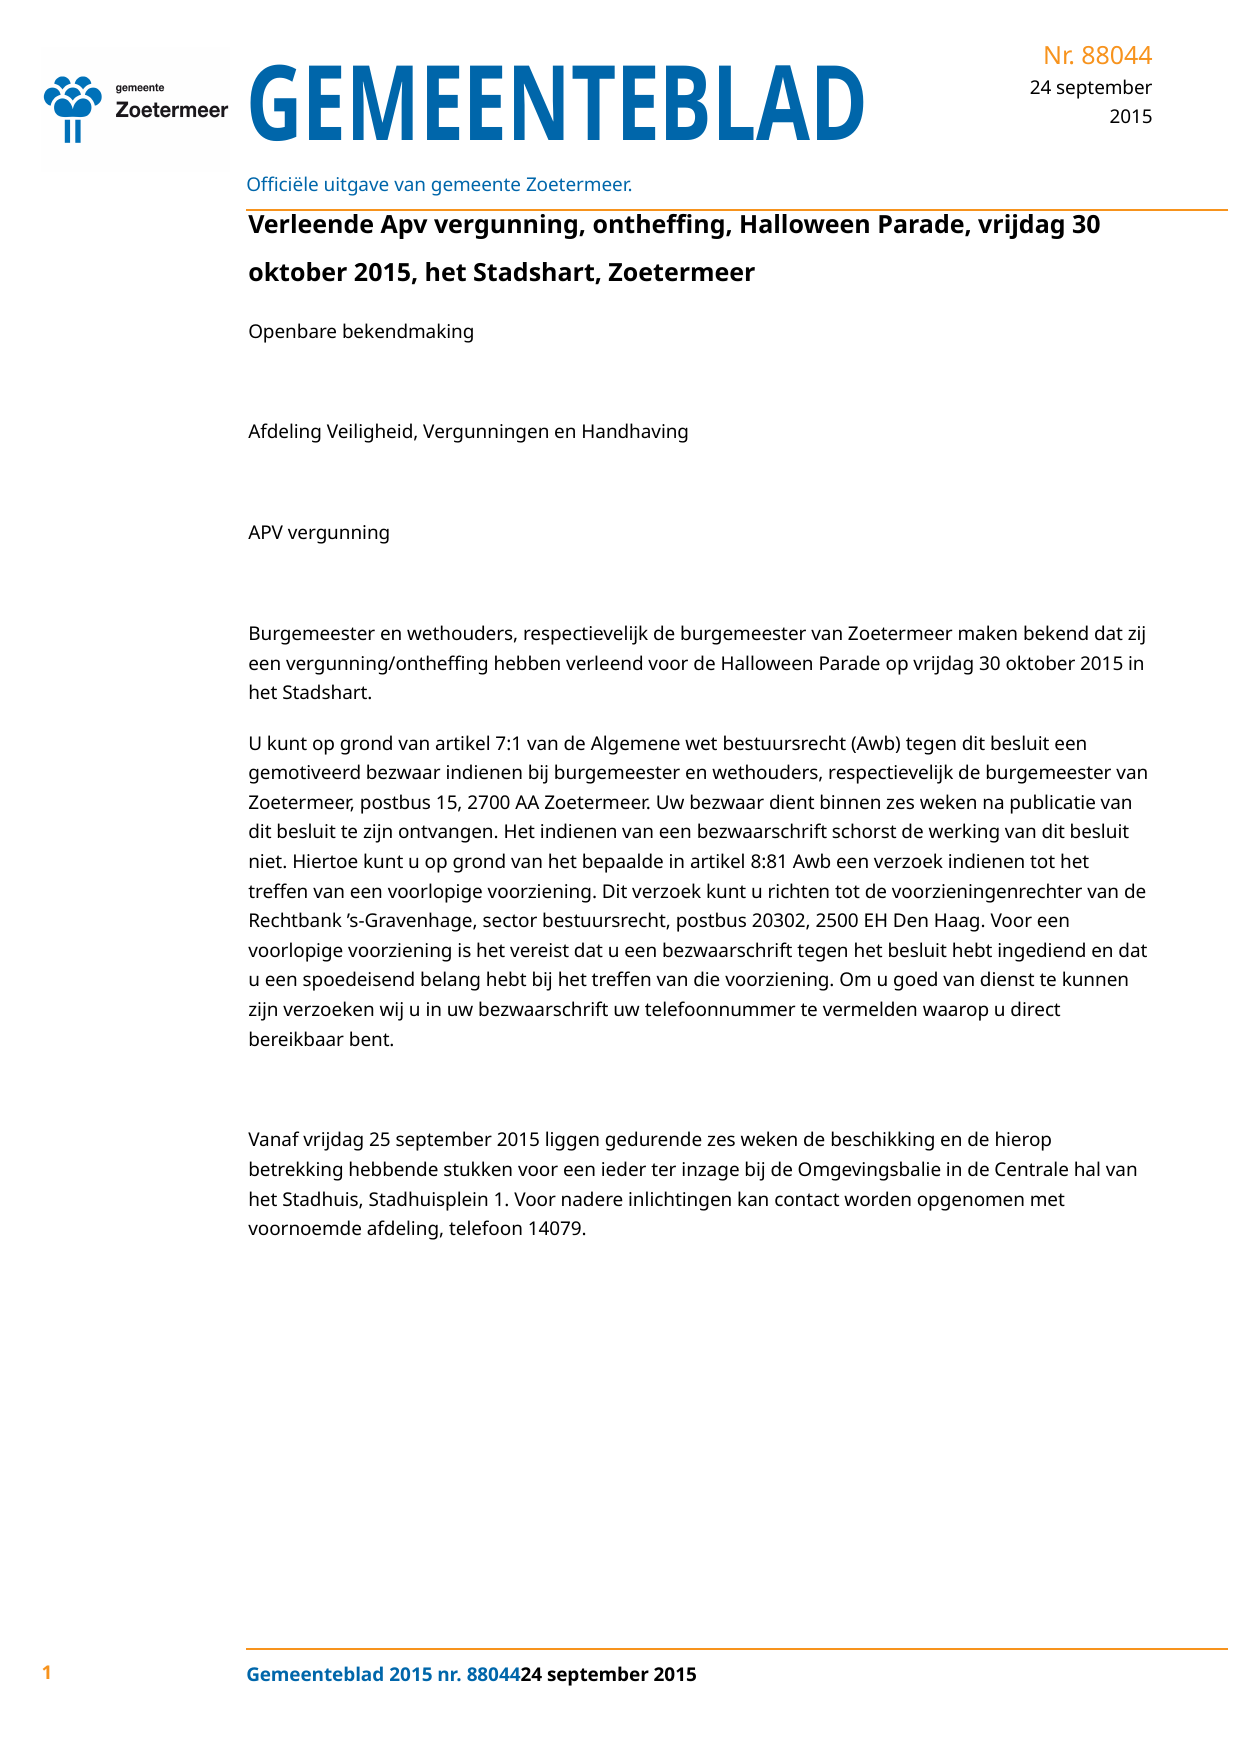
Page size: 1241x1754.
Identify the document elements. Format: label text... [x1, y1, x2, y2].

text Afdeling Veiligheid, Vergunningen en Handhaving [248, 419, 1152, 444]
text Openbare bekendmaking [248, 318, 1152, 344]
text U kunt op grond van artikel 7:1 van de Algemene wet bestuursrecht (Awb) tegen dit besluit een gemotiveerd bezwaar indienen bij burgemeester en wethouders, respectievelijk de burgemeester van Zoetermeer, postbus 15, 2700 AA Zoetermeer. Uw bezwaar dient binnen zes weken na publicatie van dit besluit te zijn ontvangen. Het indienen van een bezwaarschrift schorst de werking van dit besluit niet. Hiertoe kunt u op grond van het bepaalde in artikel 8:81 Awb een verzoek indienen tot het treffen van een voorlopige voorziening. Dit verzoek kunt u richten tot de voorzieningenrechter van de Rechtbank ’s-Gravenhage, sector bestuursrecht, postbus 20302, 2500 EH Den Haag. Voor een voorlopige voorziening is het vereist dat u een bezwaarschrift tegen het besluit hebt ingediend en dat u een spoedeisend belang hebt bij het treffen van die voorziening. Om u goed van dienst te kunnen zijn verzoeken wij u in uw bezwaarschrift uw telefoonnummer te vermelden waarop u direct bereikbaar bent. [248, 730, 1152, 1052]
text Verleende Apv vergunning, ontheffing, Halloween Parade, vrijdag 30 oktober 2015, het Stadshart, Zoetermeer [248, 211, 1152, 288]
text Burgemeester en wethouders, respectievelijk de burgemeester van Zoetermeer maken bekend dat zij een vergunning/ontheffing hebben verleend voor de Halloween Parade op vrijdag 30 oktober 2015 in het Stadshart. [248, 620, 1152, 705]
text Vanaf vrijdag 25 september 2015 liggen gedurende zes weken de beschikking en de hierop betrekking hebbende stukken voor een ieder ter inzage bij de Omgevingsbalie in de Centrale hal van het Stadhuis, Stadhuisplein 1. Voor nadere inlichtingen kan contact worden opgenomen met voornoemde afdeling, telefoon 14079. [248, 1127, 1152, 1241]
picture [41, 47, 231, 172]
text APV vergunning [248, 519, 1152, 545]
